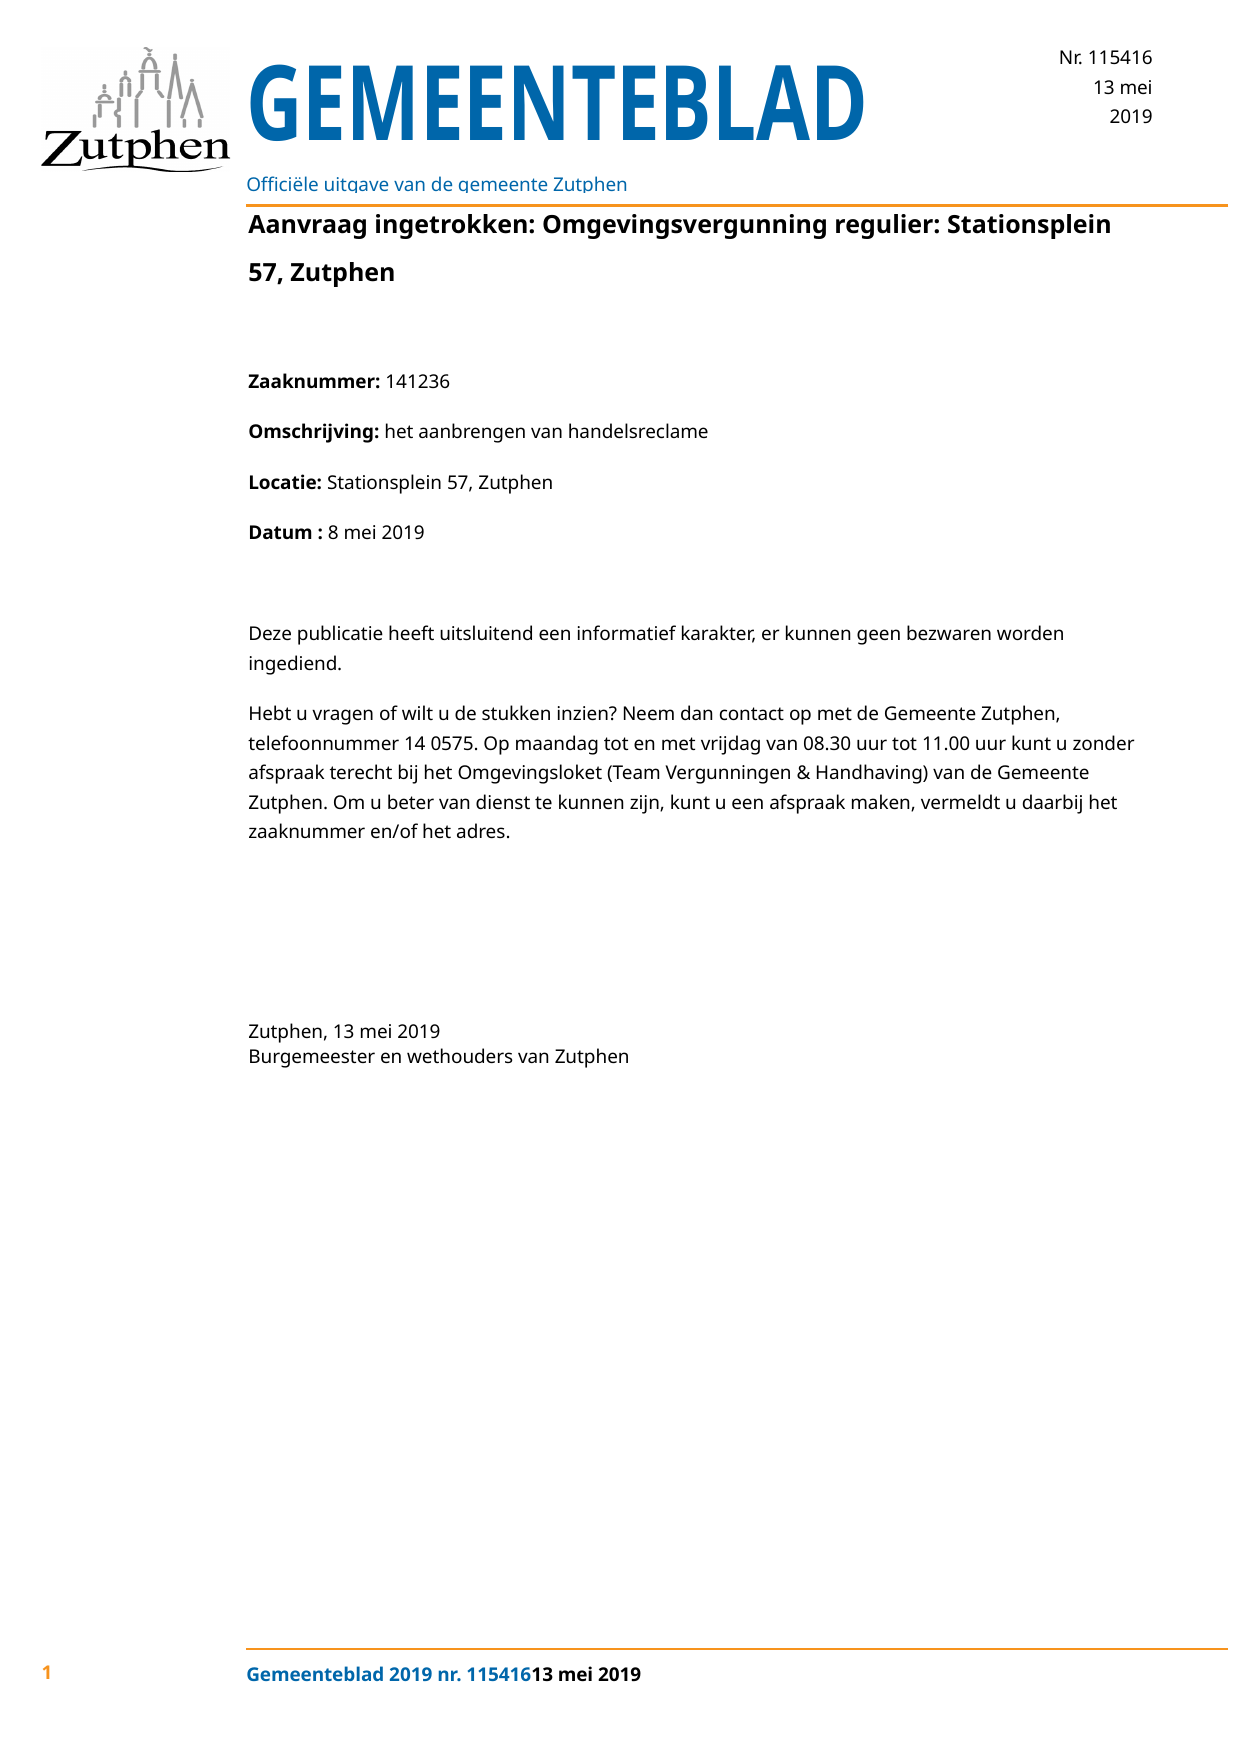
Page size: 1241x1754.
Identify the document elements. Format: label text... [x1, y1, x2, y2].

text Locatie: Stationsplein 57, Zutphen [248, 469, 1152, 495]
text Zutphen, 13 mei 2019 [248, 1018, 1152, 1043]
text Zaaknummer: 141236 [248, 368, 1152, 394]
text Deze publicatie heeft uitsluitend een informatief karakter, er kunnen geen bezwaren worden ingediend. [248, 620, 1152, 676]
text Hebt u vragen of wilt u de stukken inzien? Neem dan contact op met de Gemeente Zutphen, telefoonnummer 14 0575. Op maandag tot en met vrijdag van 08.30 uur tot 11.00 uur kunt u zonder afspraak terecht bij het Omgevingsloket (Team Vergunningen & Handhaving) van de Gemeente Zutphen. Om u beter van dienst te kunnen zijn, kunt u een afspraak maken, vermeldt u daarbij het zaaknummer en/of het adres. [248, 700, 1152, 844]
picture [41, 47, 231, 172]
text Aanvraag ingetrokken: Omgevingsvergunning regulier: Stationsplein 57, Zutphen [248, 207, 1152, 288]
text Datum : 8 mei 2019 [248, 519, 1152, 545]
text Omschrijving: het aanbrengen van handelsreclame [248, 419, 1152, 444]
text Burgemeester en wethouders van Zutphen [248, 1043, 1152, 1069]
